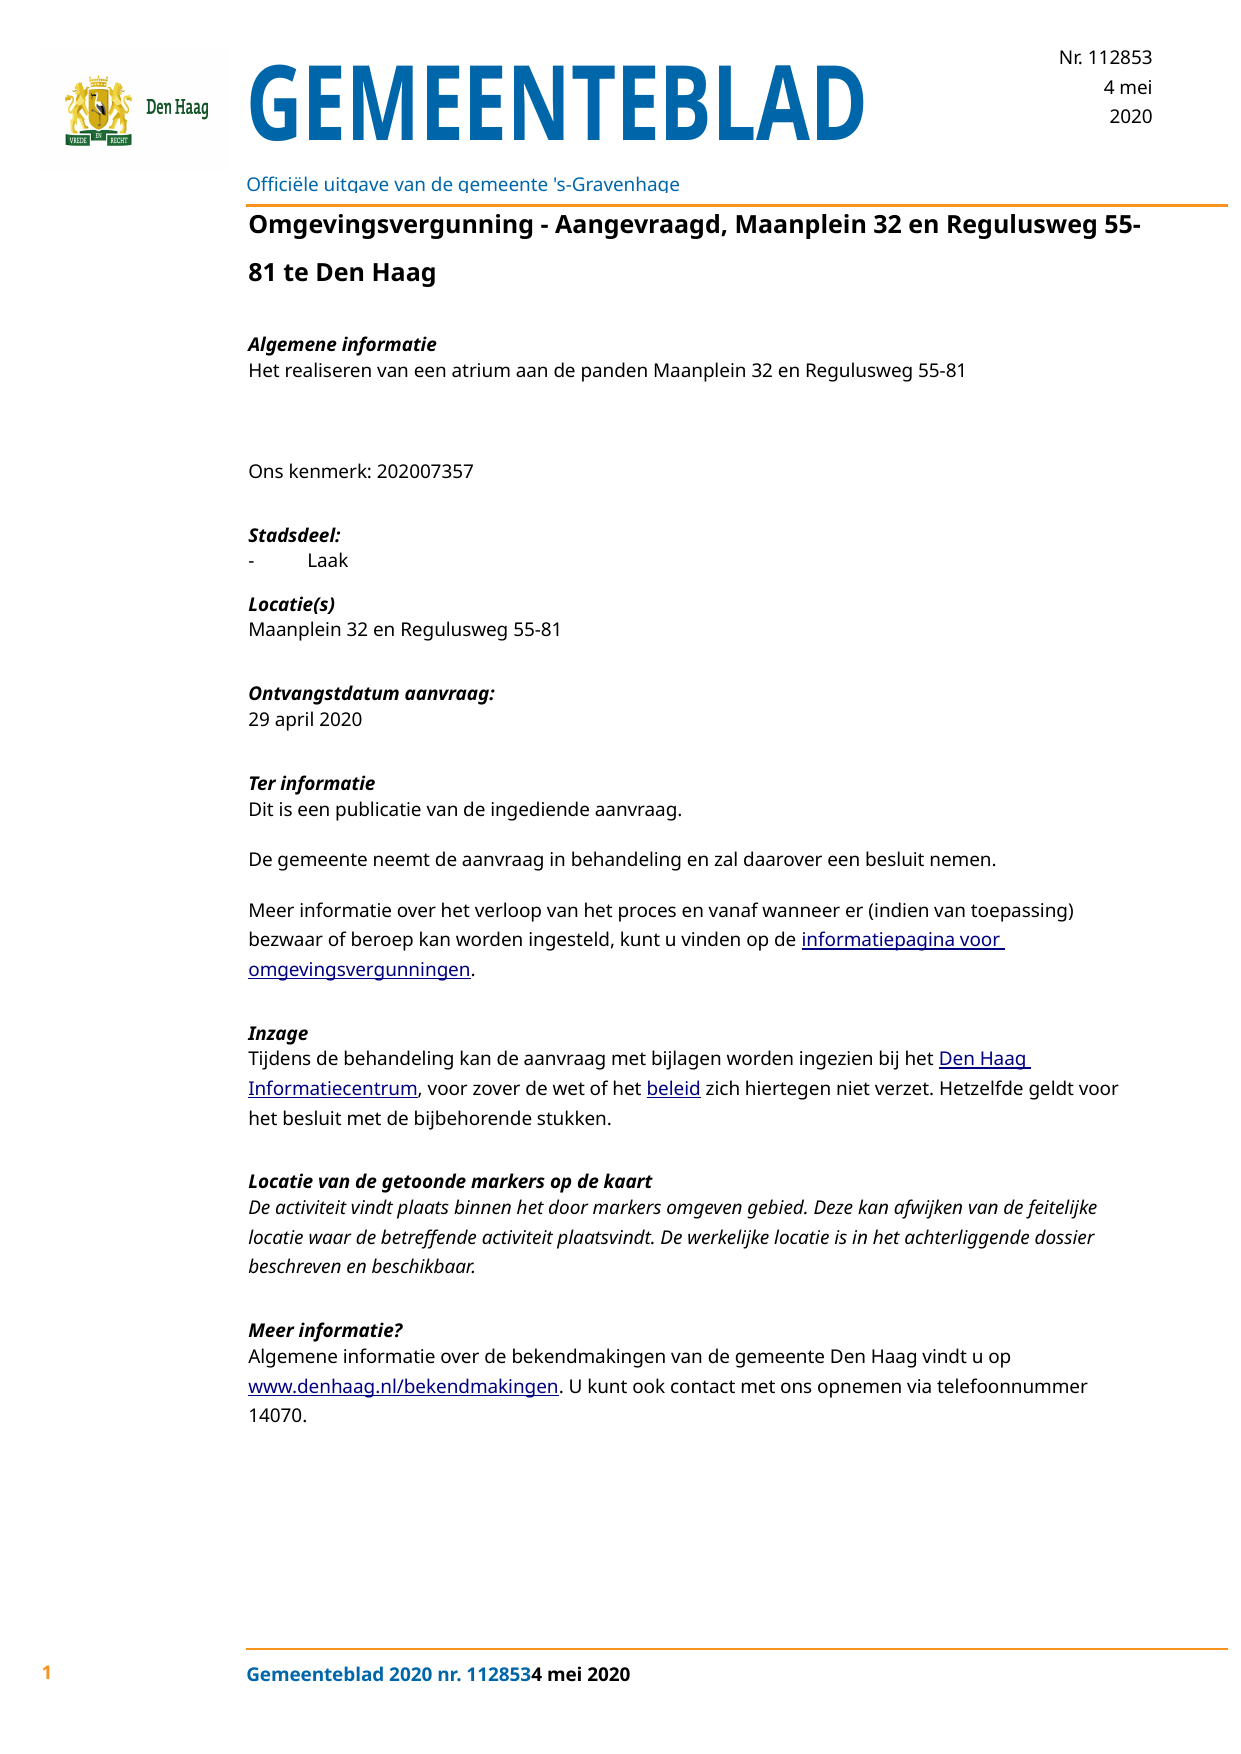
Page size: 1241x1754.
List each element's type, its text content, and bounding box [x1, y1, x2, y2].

text Locatie van de getoonde markers op de kaart [248, 1169, 1152, 1194]
text Algemene informatie over de bekendmakingen van de gemeente Den Haag vindt u op www.denhaag.nl/bekendmakingen. U kunt ook contact met ons opnemen via telefoonnummer 14070. [248, 1343, 1152, 1428]
text Locatie(s) [248, 591, 1152, 617]
text Het realiseren van een atrium aan de panden Maanplein 32 en Regulusweg 55-81 [248, 357, 1152, 383]
text Tijdens de behandeling kan de aanvraag met bijlagen worden ingezien bij het Den Haag Informatiecentrum, voor zover de wet of het beleid zich hiertegen niet verzet. Hetzelfde geldt voor het besluit met de bijbehorende stukken. [248, 1046, 1152, 1131]
text Algemene informatie [248, 331, 1152, 357]
text Maanplein 32 en Regulusweg 55-81 [248, 617, 1152, 642]
text Meer informatie over het verloop van het proces en vanaf wanneer er (indien van toepassing) bezwaar of beroep kan worden ingesteld, kunt u vinden op de informatiepagina voor omgevingsvergunningen. [248, 897, 1152, 982]
text De gemeente neemt de aanvraag in behandeling en zal daarover een besluit nemen. [248, 846, 1152, 872]
picture [41, 47, 231, 172]
list Laak [248, 548, 1152, 573]
text De activiteit vindt plaats binnen het door markers omgeven gebied. Deze kan afwijken van de feitelijke locatie waar de betreffende activiteit plaatsvindt. De werkelijke locatie is in het achterliggende dossier beschreven en beschikbaar. [248, 1194, 1152, 1279]
text Ons kenmerk: 202007357 [248, 458, 1152, 484]
text Dit is een publicatie van de ingediende aanvraag. [248, 796, 1152, 822]
text Stadsdeel: [248, 522, 1152, 548]
text Ter informatie [248, 770, 1152, 796]
text Ontvangstdatum aanvraag: [248, 681, 1152, 706]
text Omgevingsvergunning - Aangevraagd, Maanplein 32 en Regulusweg 55-81 te Den Haag [248, 207, 1152, 288]
text 29 april 2020 [248, 706, 1152, 732]
text Inzage [248, 1020, 1152, 1046]
text Meer informatie? [248, 1318, 1152, 1343]
